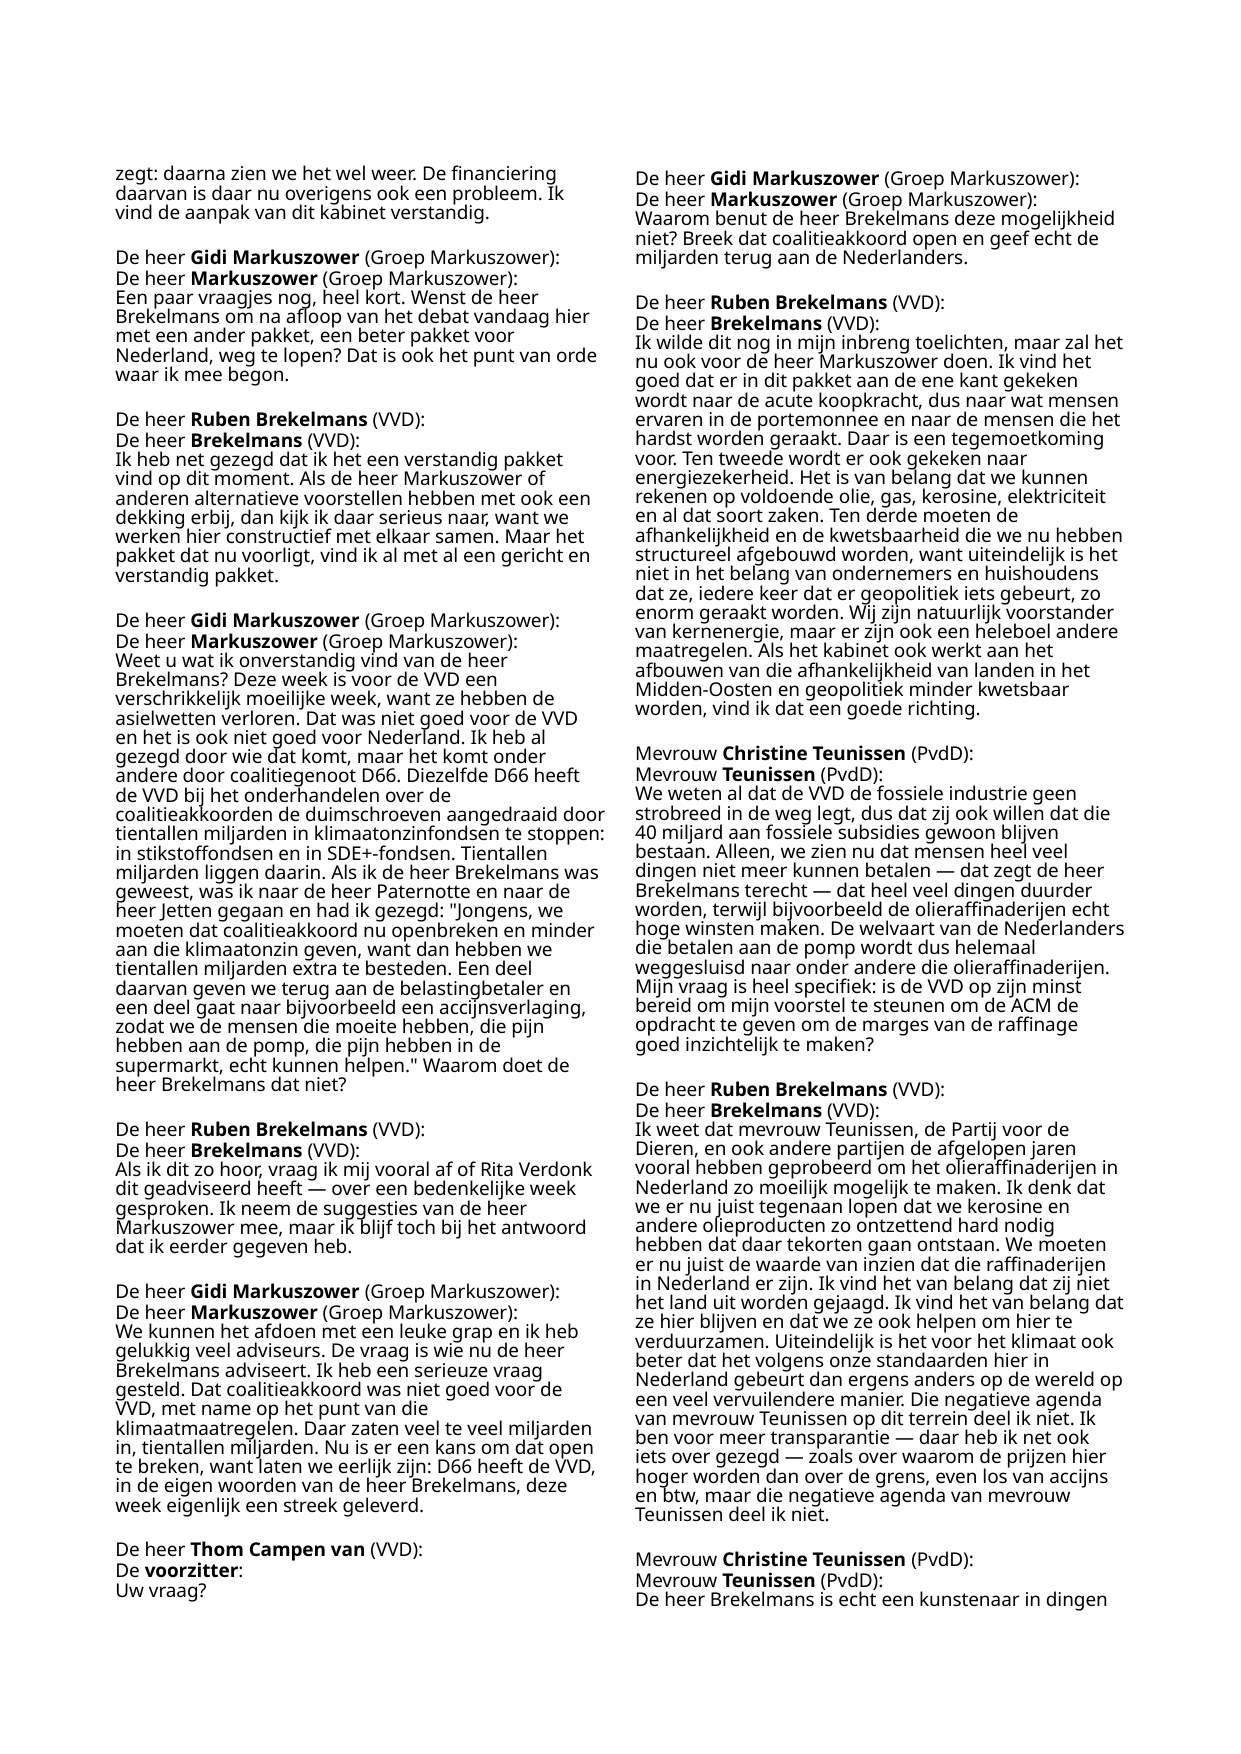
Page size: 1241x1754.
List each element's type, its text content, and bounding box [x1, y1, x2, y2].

text De heer Markuszower (Groep Markuszower): [115, 270, 605, 289]
text zegt: daarna zien we het wel weer. De financiering daarvan is daar nu overigens ook een probleem. Ik vind de aanpak van dit kabinet verstandig. [115, 165, 605, 223]
text We weten al dat de VVD de fossiele industrie geen strobreed in de weg legt, dus dat zij ook willen dat die 40 miljard aan fossiele subsidies gewoon blijven bestaan. Alleen, we zien nu dat mensen heel veel dingen niet meer kunnen betalen — dat zegt de heer Brekelmans terecht — dat heel veel dingen duurder worden, terwijl bijvoorbeeld de olieraffinaderijen echt hoge winsten maken. De welvaart van de Nederlanders die betalen aan de pomp wordt dus helemaal weggesluisd naar onder andere die olieraffinaderijen. Mijn vraag is heel specifiek: is de VVD op zijn minst bereid om mijn voorstel te steunen om de ACM de opdracht te geven om de marges van de raffinage goed inzichtelijk te maken? [635, 785, 1125, 1055]
text Ik wilde dit nog in mijn inbreng toelichten, maar zal het nu ook voor de heer Markuszower doen. Ik vind het goed dat er in dit pakket aan de ene kant gekeken wordt naar de acute koopkracht, dus naar wat mensen ervaren in de portemonnee en naar de mensen die het hardst worden geraakt. Daar is een tegemoetkoming voor. Ten tweede wordt er ook gekeken naar energiezekerheid. Het is van belang dat we kunnen rekenen op voldoende olie, gas, kerosine, elektriciteit en al dat soort zaken. Ten derde moeten de afhankelijkheid en de kwetsbaarheid die we nu hebben structureel afgebouwd worden, want uiteindelijk is het niet in het belang van ondernemers en huishoudens dat ze, iedere keer dat er geopolitiek iets gebeurt, zo enorm geraakt worden. Wij zijn natuurlijk voorstander van kernenergie, maar er zijn ook een heleboel andere maatregelen. Als het kabinet ook werkt aan het afbouwen van die afhankelijkheid van landen in het Midden-Oosten en geopolitiek minder kwetsbaar worden, vind ik dat een goede richting. [635, 334, 1125, 719]
text Mevrouw Christine Teunissen (PvdD): [635, 1546, 1125, 1572]
text De heer Brekelmans (VVD): [635, 1102, 1125, 1121]
text Mevrouw Teunissen (PvdD): [635, 1572, 1125, 1591]
text Een paar vraagjes nog, heel kort. Wenst de heer Brekelmans om na afloop van het debat vandaag hier met een ander pakket, een beter pakket voor Nederland, weg te lopen? Dat is ook het punt van orde waar ik mee begon. [115, 289, 605, 385]
text De heer Gidi Markuszower (Groep Markuszower): [115, 1278, 605, 1304]
text Ik heb net gezegd dat ik het een verstandig pakket vind op dit moment. Als de heer Markuszower of anderen alternatieve voorstellen hebben met ook een dekking erbij, dan kijk ik daar serieus naar, want we werken hier constructief met elkaar samen. Maar het pakket dat nu voorligt, vind ik al met al een gericht en verstandig pakket. [115, 451, 605, 586]
text De heer Brekelmans is echt een kunstenaar in dingen [635, 1591, 1125, 1611]
text Weet u wat ik onverstandig vind van de heer Brekelmans? Deze week is voor de VVD een verschrikkelijk moeilijke week, want ze hebben de asielwetten verloren. Dat was niet goed voor de VVD en het is ook niet goed voor Nederland. Ik heb al gezegd door wie dat komt, maar het komt onder andere door coalitiegenoot D66. Diezelfde D66 heeft de VVD bij het onderhandelen over de coalitieakkoorden de duimschroeven aangedraaid door tientallen miljarden in klimaatonzinfondsen te stoppen: in stikstoffondsen en in SDE+-fondsen. Tientallen miljarden liggen daarin. Als ik de heer Brekelmans was geweest, was ik naar de heer Paternotte en naar de heer Jetten gegaan en had ik gezegd: "Jongens, we moeten dat coalitieakkoord nu openbreken en minder aan die klimaatonzin geven, want dan hebben we tientallen miljarden extra te besteden. Een deel daarvan geven we terug aan de belastingbetaler en een deel gaat naar bijvoorbeeld een accijnsverlaging, zodat we de mensen die moeite hebben, die pijn hebben aan de pomp, die pijn hebben in de supermarkt, echt kunnen helpen." Waarom doet de heer Brekelmans dat niet? [115, 652, 605, 1095]
text De heer Markuszower (Groep Markuszower): [635, 191, 1125, 210]
text De heer Ruben Brekelmans (VVD): [115, 1116, 605, 1142]
text De heer Gidi Markuszower (Groep Markuszower): [115, 607, 605, 633]
text Uw vraag? [115, 1582, 605, 1601]
text Mevrouw Teunissen (PvdD): [635, 766, 1125, 785]
text Als ik dit zo hoor, vraag ik mij vooral af of Rita Verdonk dit geadviseerd heeft — over een bedenkelijke week gesproken. Ik neem de suggesties van de heer Markuszower mee, maar ik blijf toch bij het antwoord dat ik eerder gegeven heb. [115, 1161, 605, 1257]
text De heer Gidi Markuszower (Groep Markuszower): [115, 244, 605, 270]
text We kunnen het afdoen met een leuke grap en ik heb gelukkig veel adviseurs. De vraag is wie nu de heer Brekelmans adviseert. Ik heb een serieuze vraag gesteld. Dat coalitieakkoord was niet goed voor de VVD, met name op het punt van die klimaatmaatregelen. Daar zaten veel te veel miljarden in, tientallen miljarden. Nu is er een kans om dat open te breken, want laten we eerlijk zijn: D66 heeft de VVD, in de eigen woorden van de heer Brekelmans, deze week eigenlijk een streek geleverd. [115, 1323, 605, 1516]
text De heer Brekelmans (VVD): [115, 1142, 605, 1161]
text De heer Brekelmans (VVD): [635, 315, 1125, 334]
text Mevrouw Christine Teunissen (PvdD): [635, 740, 1125, 766]
text De heer Markuszower (Groep Markuszower): [115, 633, 605, 652]
text De heer Thom Campen van (VVD): [115, 1537, 605, 1562]
text Waarom benut de heer Brekelmans deze mogelijkheid niet? Breek dat coalitieakkoord open en geef echt de miljarden terug aan de Nederlanders. [635, 210, 1125, 268]
text Ik weet dat mevrouw Teunissen, de Partij voor de Dieren, en ook andere partijen de afgelopen jaren vooral hebben geprobeerd om het olieraffinaderijen in Nederland zo moeilijk mogelijk te maken. Ik denk dat we er nu juist tegenaan lopen dat we kerosine en andere olieproducten zo ontzettend hard nodig hebben dat daar tekorten gaan ontstaan. We moeten er nu juist de waarde van inzien dat die raffinaderijen in Nederland er zijn. Ik vind het van belang dat zij niet het land uit worden gejaagd. Ik vind het van belang dat ze hier blijven en dat we ze ook helpen om hier te verduurzamen. Uiteindelijk is het voor het klimaat ook beter dat het volgens onze standaarden hier in Nederland gebeurt dan ergens anders op de wereld op een veel vervuilendere manier. Die negatieve agenda van mevrouw Teunissen op dit terrein deel ik niet. Ik ben voor meer transparantie — daar heb ik net ook iets over gezegd — zoals over waarom de prijzen hier hoger worden dan over de grens, even los van accijns en btw, maar die negatieve agenda van mevrouw Teunissen deel ik niet. [635, 1121, 1125, 1526]
text De heer Ruben Brekelmans (VVD): [635, 289, 1125, 315]
text De heer Markuszower (Groep Markuszower): [115, 1304, 605, 1323]
text De heer Brekelmans (VVD): [115, 432, 605, 451]
text De heer Gidi Markuszower (Groep Markuszower): [635, 165, 1125, 191]
text De heer Ruben Brekelmans (VVD): [115, 406, 605, 432]
text De voorzitter: [115, 1562, 605, 1582]
text De heer Ruben Brekelmans (VVD): [635, 1076, 1125, 1102]
